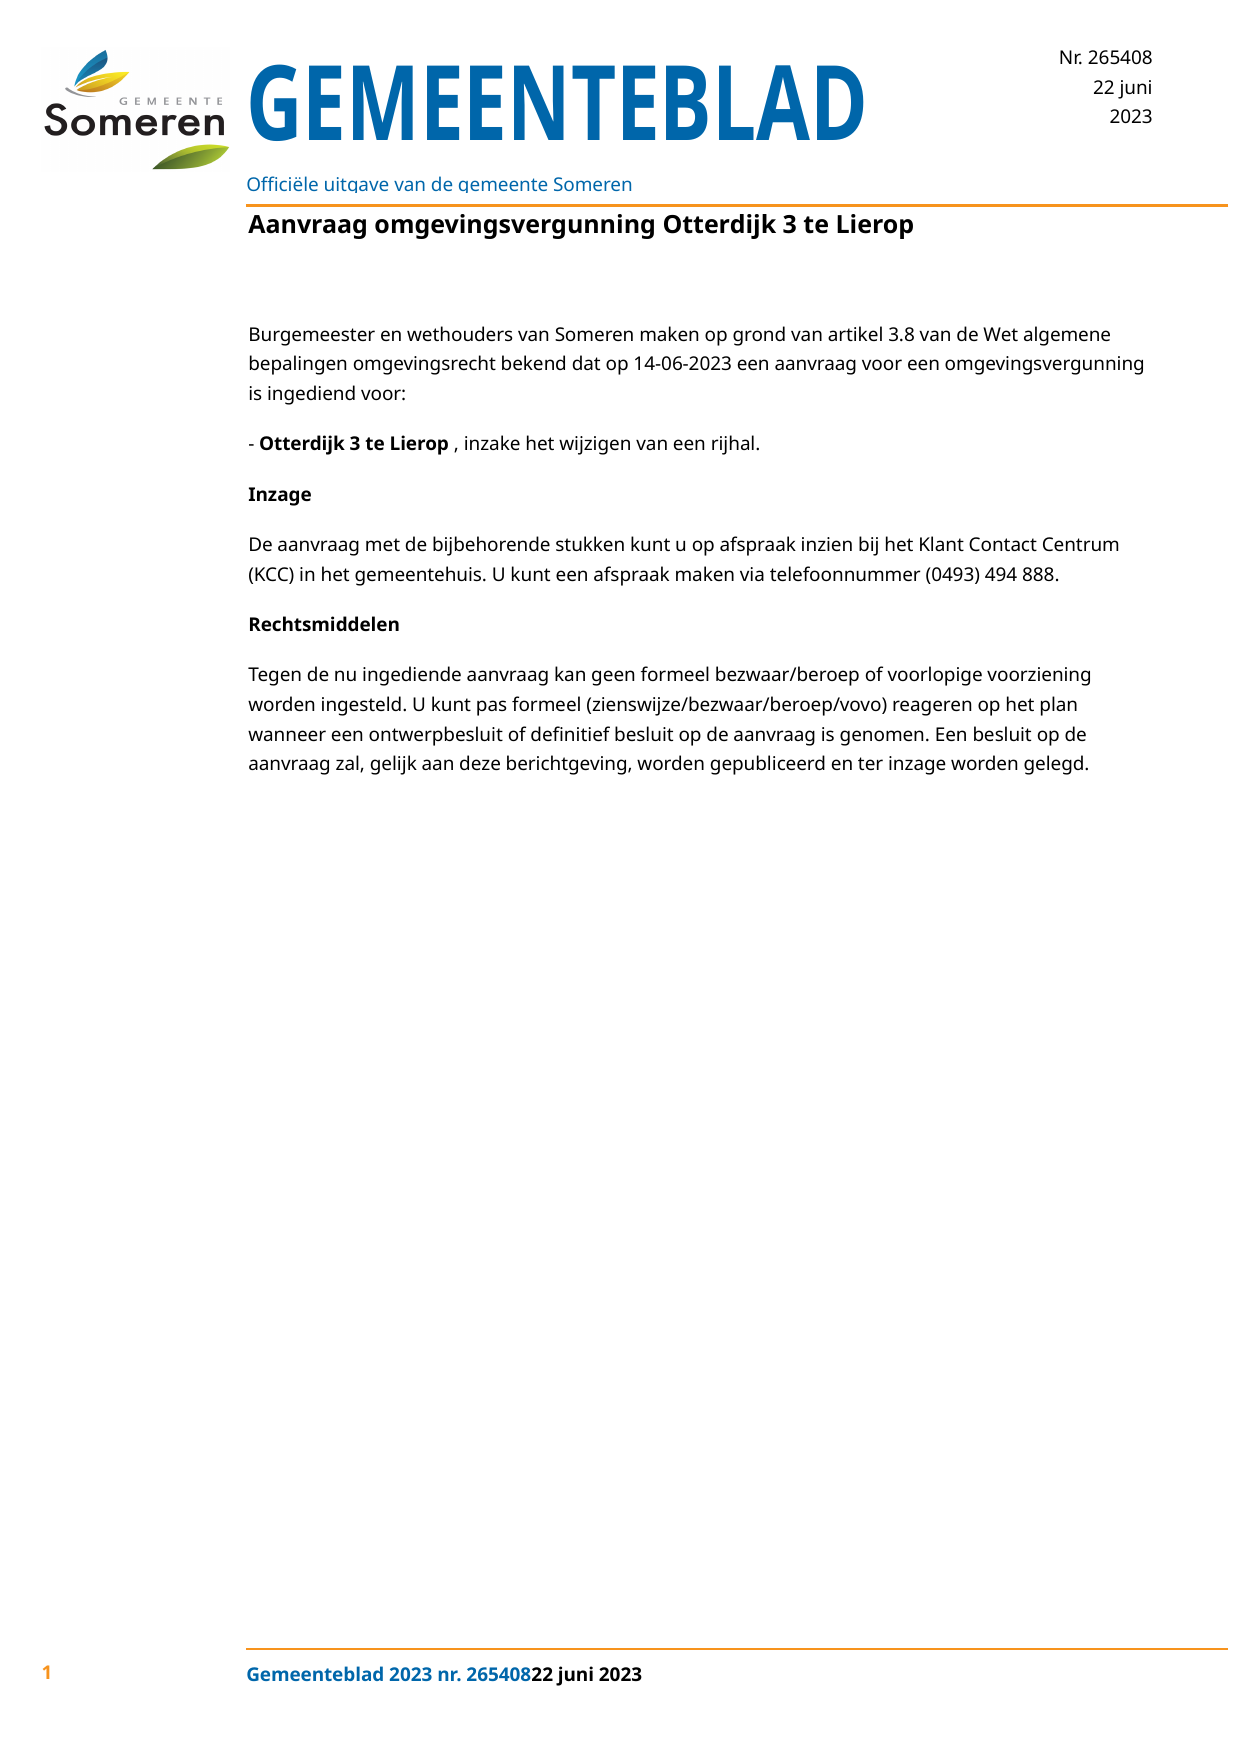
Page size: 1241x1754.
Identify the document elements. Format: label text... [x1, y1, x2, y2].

text Inzage [248, 481, 1152, 506]
text Burgemeester en wethouders van Someren maken op grond van artikel 3.8 van de Wet algemene bepalingen omgevingsrecht bekend dat op 14-06-2023 een aanvraag voor een omgevingsvergunning is ingediend voor: [248, 321, 1152, 406]
text - Otterdijk 3 te Lierop , inzake het wijzigen van een rijhal. [248, 430, 1152, 456]
text Tegen de nu ingediende aanvraag kan geen formeel bezwaar/beroep of voorlopige voorziening worden ingesteld. U kunt pas formeel (zienswijze/bezwaar/beroep/vovo) reageren op het plan wanneer een ontwerpbesluit of definitief besluit op de aanvraag is genomen. Een besluit op de aanvraag zal, gelijk aan deze berichtgeving, worden gepubliceerd en ter inzage worden gelegd. [248, 662, 1152, 776]
picture [41, 47, 231, 172]
text Rechtsmiddelen [248, 611, 1152, 637]
text Aanvraag omgevingsvergunning Otterdijk 3 te Lierop [248, 207, 1152, 241]
text De aanvraag met de bijbehorende stukken kunt u op afspraak inzien bij het Klant Contact Centrum (KCC) in het gemeentehuis. U kunt een afspraak maken via telefoonnummer (0493) 494 888. [248, 531, 1152, 586]
